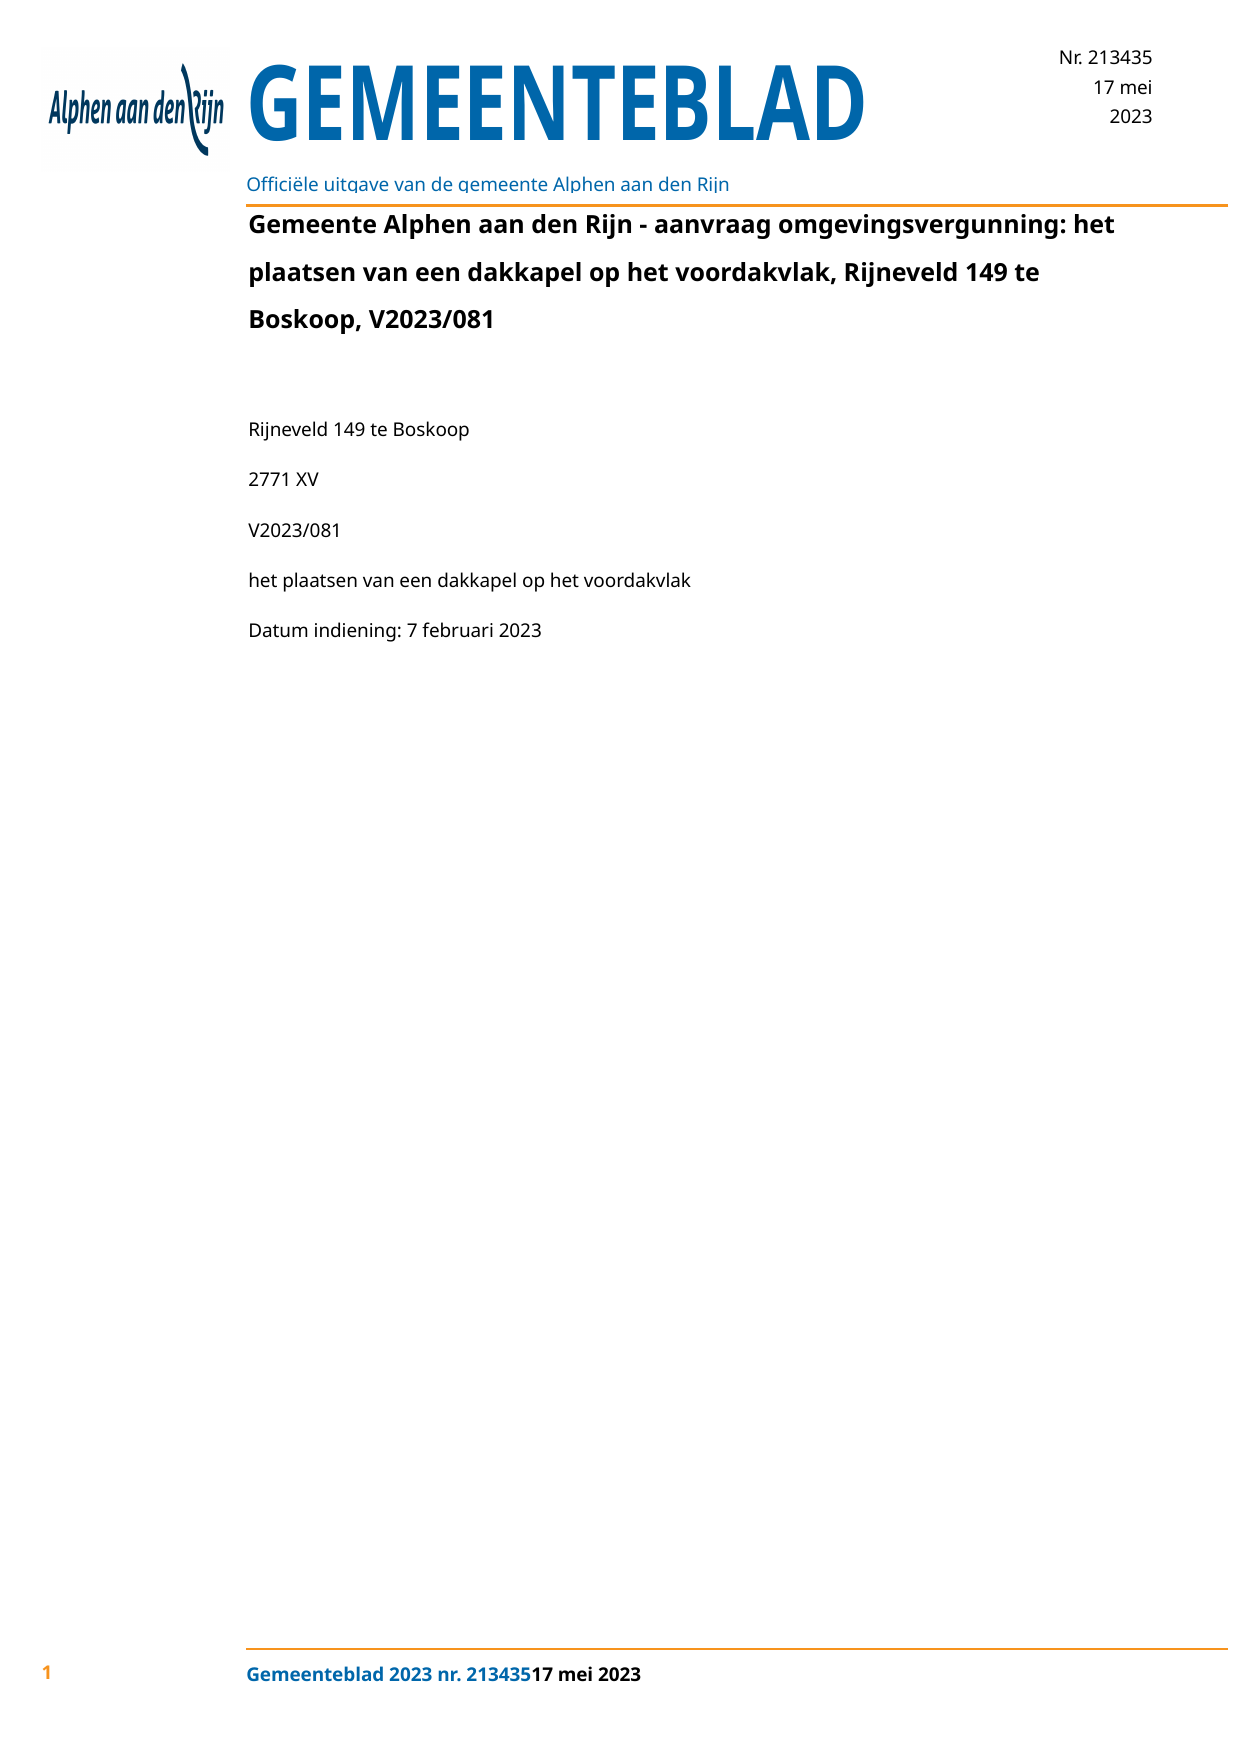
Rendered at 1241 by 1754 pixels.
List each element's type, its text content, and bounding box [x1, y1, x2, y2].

text Rijneveld 149 te Boskoop [248, 416, 1152, 442]
text Gemeente Alphen aan den Rijn - aanvraag omgevingsvergunning: het plaatsen van een dakkapel op het voordakvlak, Rijneveld 149 te Boskoop, V2023/081 [248, 207, 1152, 336]
text Datum indiening: 7 februari 2023 [248, 618, 1152, 643]
text 2771 XV [248, 466, 1152, 492]
text V2023/081 [248, 517, 1152, 542]
text het plaatsen van een dakkapel op het voordakvlak [248, 567, 1152, 593]
picture [41, 47, 231, 172]
